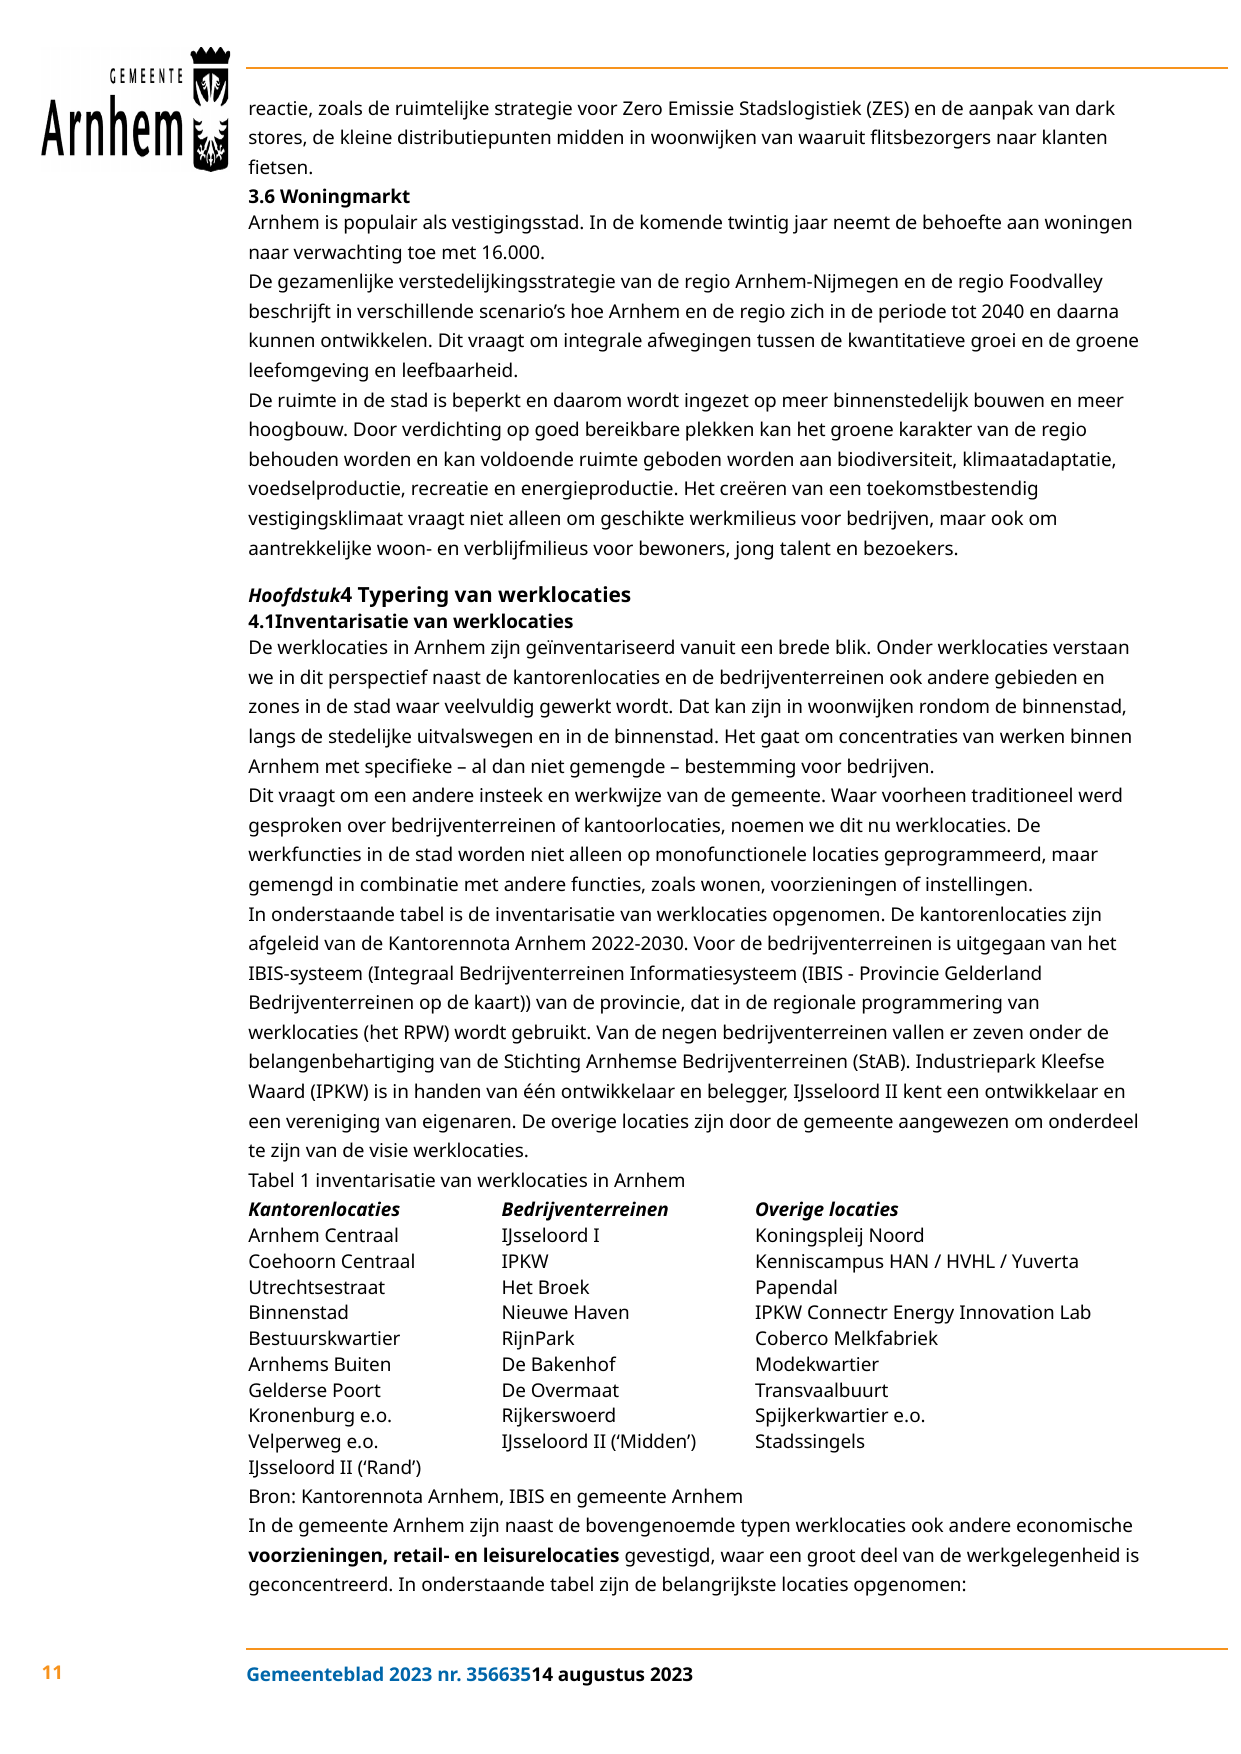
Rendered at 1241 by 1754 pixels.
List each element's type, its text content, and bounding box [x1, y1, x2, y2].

text De werklocaties in Arnhem zijn geïnventariseerd vanuit een brede blik. Onder werklocaties verstaan we in dit perspectief naast de kantorenlocaties en de bedrijventerreinen ook andere gebieden en zones in de stad waar veelvuldig gewerkt wordt. Dat kan zijn in woonwijken rondom de binnenstad, langs de stedelijke uitvalswegen en in de binnenstad. Het gaat om concentraties van werken binnen Arnhem met specifieke – al dan niet gemengde – bestemming voor bedrijven. [248, 634, 1152, 778]
table_cell Coehoorn Centraal [248, 1248, 501, 1274]
table_cell IJsseloord II (‘Midden’) [501, 1428, 755, 1454]
table_cell IJsseloord I [501, 1223, 755, 1248]
table_cell Transvaalbuurt [755, 1377, 1152, 1402]
table_cell De Overmaat [501, 1377, 755, 1402]
text reactie, zoals de ruimtelijke strategie voor Zero Emissie Stadslogistiek (ZES) en de aanpak van dark stores, de kleine distributiepunten midden in woonwijken van waaruit flitsbezorgers naar klanten fietsen. [248, 95, 1152, 180]
table_cell RijnPark [501, 1325, 755, 1351]
text Tabel 1 inventarisatie van werklocaties in Arnhem [248, 1167, 1152, 1193]
table_header Overige locaties [755, 1197, 1152, 1222]
table_cell Het Broek [501, 1274, 755, 1299]
text In de gemeente Arnhem zijn naast de bovengenoemde typen werklocaties ook andere economische voorzieningen, retail- en leisurelocaties gevestigd, waar een groot deel van de werkgelegenheid is geconcentreerd. In onderstaande tabel zijn de belangrijkste locaties opgenomen: [248, 1512, 1152, 1597]
text Dit vraagt om een andere insteek en werkwijze van de gemeente. Waar voorheen traditioneel werd gesproken over bedrijventerreinen of kantoorlocaties, noemen we dit nu werklocaties. De werkfuncties in de stad worden niet alleen op monofunctionele locaties geprogrammeerd, maar gemengd in combinatie met andere functies, zoals wonen, voorzieningen of instellingen. [248, 782, 1152, 897]
table_cell Arnhems Buiten [248, 1351, 501, 1377]
table_cell Koningspleij Noord [755, 1223, 1152, 1248]
table_header Bedrijventerreinen [501, 1197, 755, 1222]
table_header Kantorenlocaties [248, 1197, 501, 1222]
text De ruimte in de stad is beperkt en daarom wordt ingezet op meer binnenstedelijk bouwen en meer hoogbouw. Door verdichting op goed bereikbare plekken kan het groene karakter van de regio behouden worden en kan voldoende ruimte geboden worden aan biodiversiteit, klimaatadaptatie, voedselproductie, recreatie en energieproductie. Het creëren van een toekomstbestendig vestigingsklimaat vraagt niet alleen om geschikte werkmilieus voor bedrijven, maar ook om aantrekkelijke woon- en verblijfmilieus voor bewoners, jong talent en bezoekers. [248, 387, 1152, 560]
table_cell Utrechtsestraat [248, 1274, 501, 1299]
table_cell Gelderse Poort [248, 1377, 501, 1402]
table_cell IPKW Connectr Energy Innovation Lab [755, 1300, 1152, 1325]
table_cell Arnhem Centraal [248, 1223, 501, 1248]
table_cell [755, 1454, 1152, 1480]
table_cell [501, 1454, 755, 1480]
table_cell Kronenburg e.o. [248, 1403, 501, 1428]
table_cell Kenniscampus HAN / HVHL / Yuverta [755, 1248, 1152, 1274]
text Hoofdstuk4 Typering van werklocaties [248, 580, 1152, 609]
text Bron: Kantorennota Arnhem, IBIS en gemeente Arnhem [248, 1483, 1152, 1509]
table_cell IJsseloord II (‘Rand’) [248, 1454, 501, 1480]
table_cell Modekwartier [755, 1351, 1152, 1377]
table_cell IPKW [501, 1248, 755, 1274]
table_cell Bestuurskwartier [248, 1325, 501, 1351]
table_cell De Bakenhof [501, 1351, 755, 1377]
text De gezamenlijke verstedelijkingsstrategie van de regio Arnhem-Nijmegen en de regio Foodvalley beschrijft in verschillende scenario’s hoe Arnhem en de regio zich in de periode tot 2040 en daarna kunnen ontwikkelen. Dit vraagt om integrale afwegingen tussen de kwantitatieve groei en de groene leefomgeving en leefbaarheid. [248, 268, 1152, 383]
text 4.1Inventarisatie van werklocaties [248, 609, 1152, 634]
picture [41, 47, 231, 172]
table_cell Papendal [755, 1274, 1152, 1299]
table_cell Rijkerswoerd [501, 1403, 755, 1428]
table_cell Spijkerkwartier e.o. [755, 1403, 1152, 1428]
text Arnhem is populair als vestigingsstad. In de komende twintig jaar neemt de behoefte aan woningen naar verwachting toe met 16.000. [248, 209, 1152, 264]
table_cell Binnenstad [248, 1300, 501, 1325]
text In onderstaande tabel is de inventarisatie van werklocaties opgenomen. De kantorenlocaties zijn afgeleid van de Kantorennota Arnhem 2022-2030. Voor de bedrijventerreinen is uitgegaan van het IBIS-systeem (Integraal Bedrijventerreinen Informatiesysteem (IBIS - Provincie Gelderland Bedrijventerreinen op de kaart)) van de provincie, dat in de regionale programmering van werklocaties (het RPW) wordt gebruikt. Van de negen bedrijventerreinen vallen er zeven onder de belangenbehartiging van de Stichting Arnhemse Bedrijventerreinen (StAB). Industriepark Kleefse Waard (IPKW) is in handen van één ontwikkelaar en belegger, IJsseloord II kent een ontwikkelaar en een vereniging van eigenaren. De overige locaties zijn door de gemeente aangewezen om onderdeel te zijn van de visie werklocaties. [248, 901, 1152, 1163]
table_cell Stadssingels [755, 1428, 1152, 1454]
table_cell Coberco Melkfabriek [755, 1325, 1152, 1351]
table_cell Nieuwe Haven [501, 1300, 755, 1325]
table_cell Velperweg e.o. [248, 1428, 501, 1454]
text 3.6 Woningmarkt [248, 183, 1152, 209]
